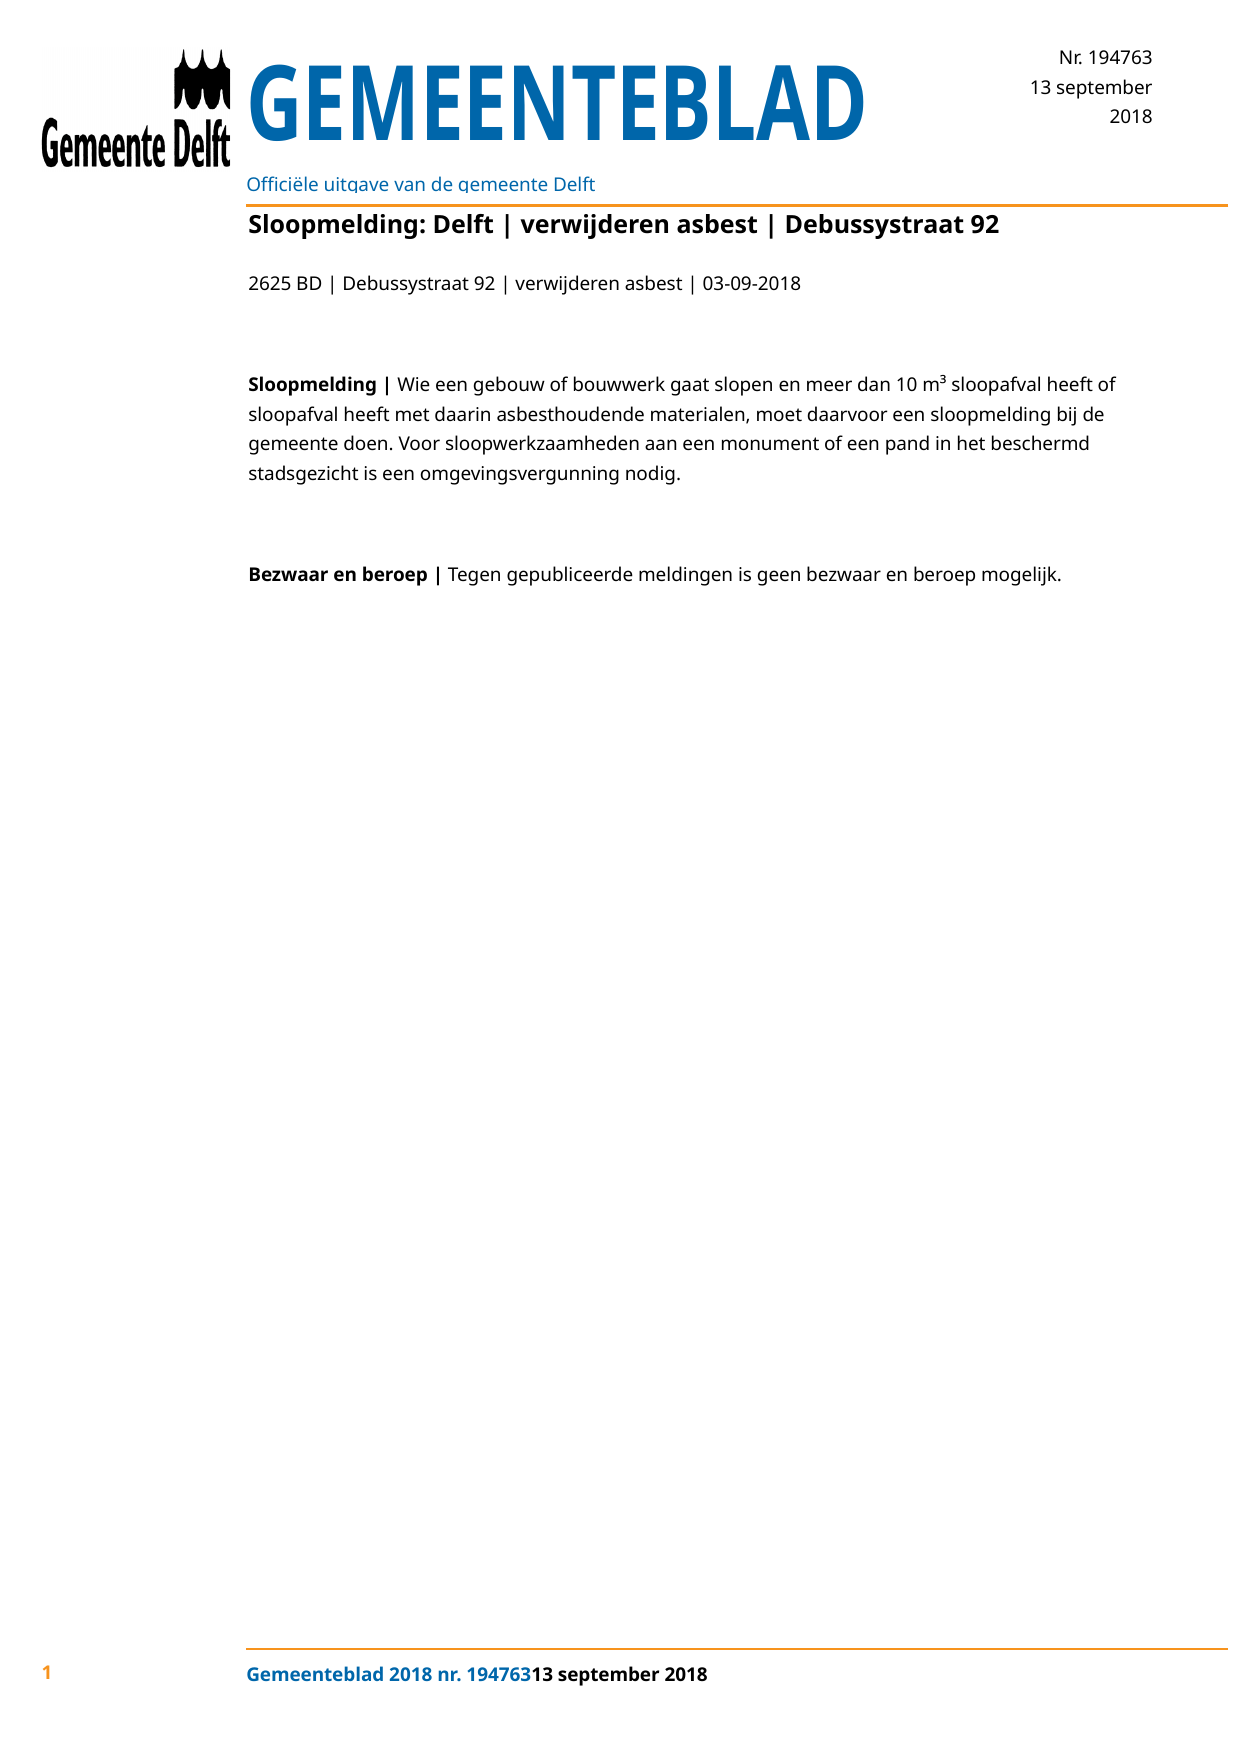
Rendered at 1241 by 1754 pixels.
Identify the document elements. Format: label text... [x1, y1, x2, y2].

picture [41, 47, 231, 172]
text Bezwaar en beroep | Tegen gepubliceerde meldingen is geen bezwaar en beroep mogelijk. [248, 561, 1152, 586]
text Sloopmelding: Delft | verwijderen asbest | Debussystraat 92 [248, 207, 1152, 241]
text 2625 BD | Debussystraat 92 | verwijderen asbest | 03-09-2018 [248, 270, 1152, 296]
text Sloopmelding | Wie een gebouw of bouwwerk gaat slopen en meer dan 10 m³ sloopafval heeft of sloopafval heeft met daarin asbesthoudende materialen, moet daarvoor een sloopmelding bij de gemeente doen. Voor sloopwerkzaamheden aan een monument of een pand in het beschermd stadsgezicht is een omgevingsvergunning nodig. [248, 371, 1152, 486]
